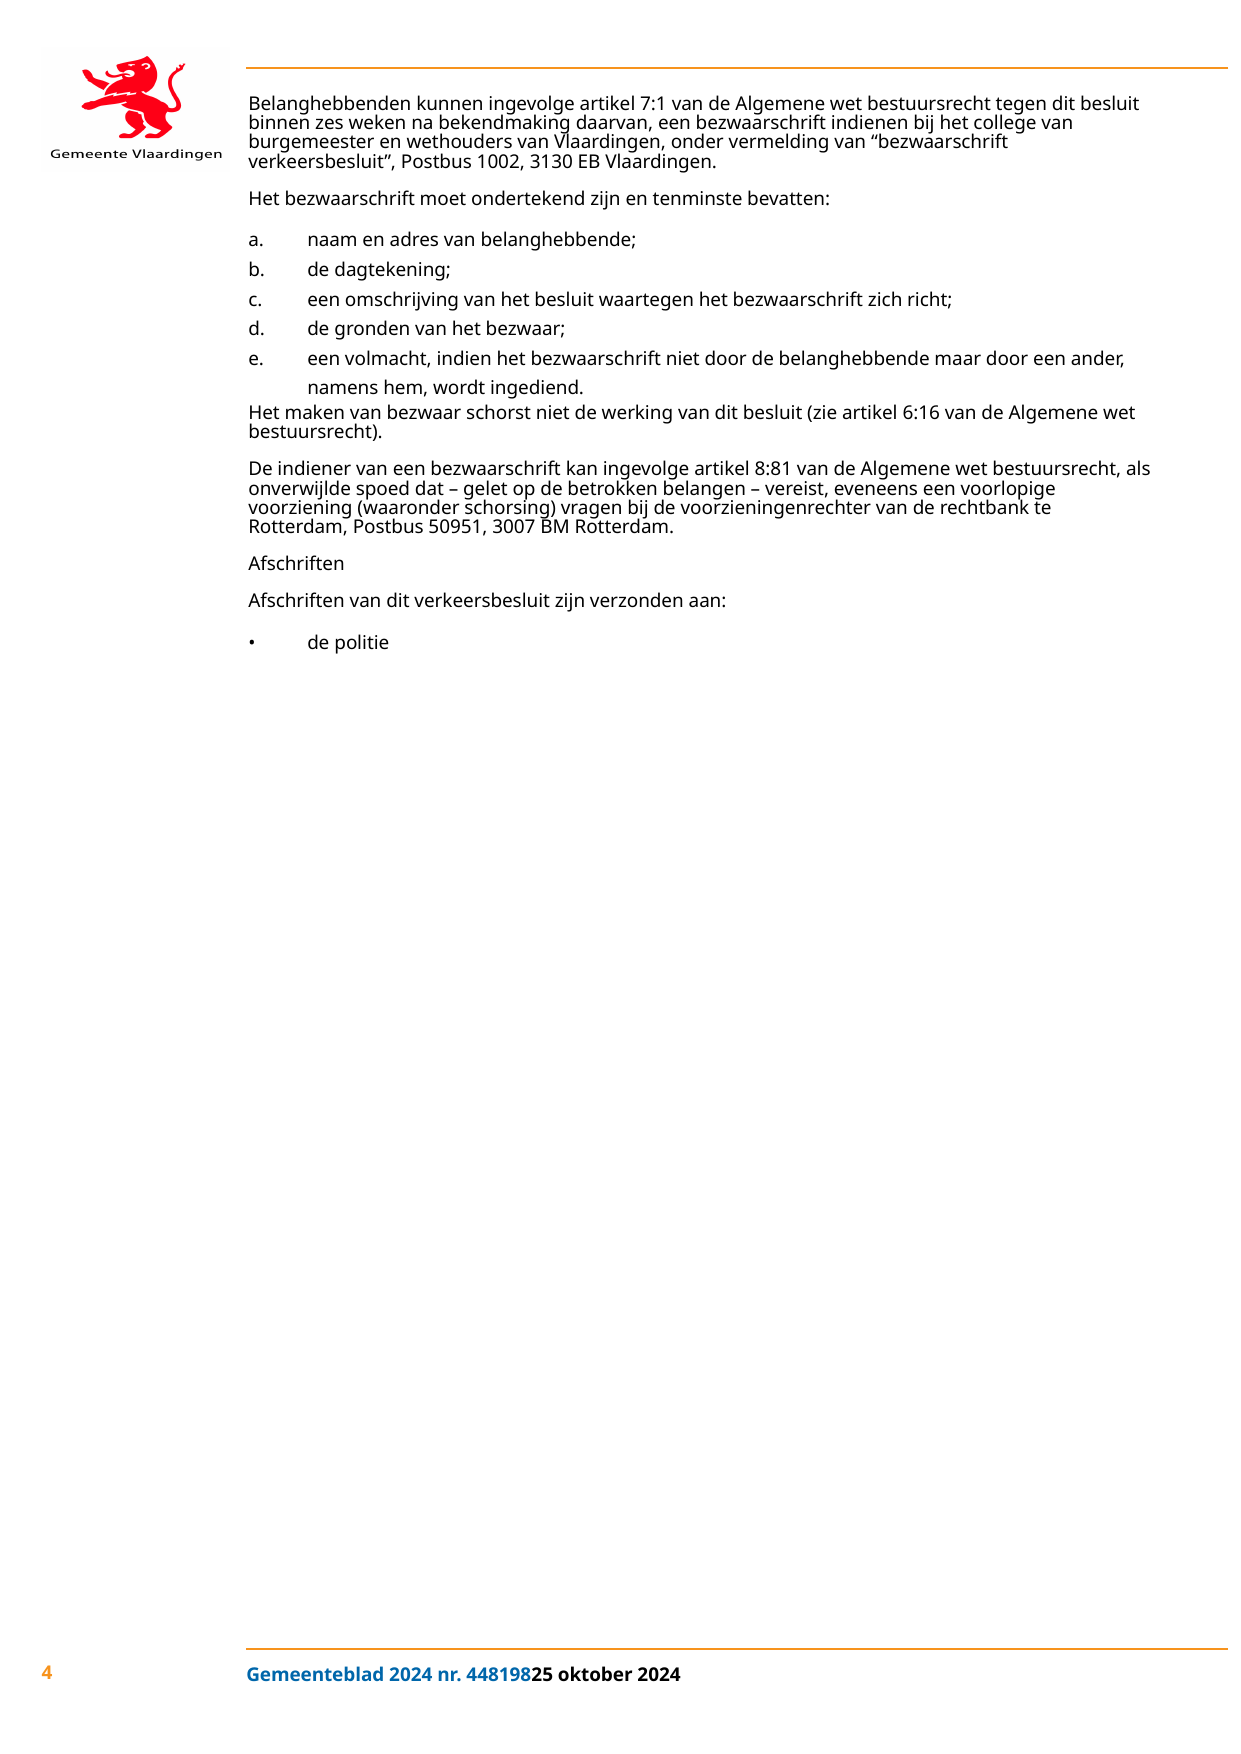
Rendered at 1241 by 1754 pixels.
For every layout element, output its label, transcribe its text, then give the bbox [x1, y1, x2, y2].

list de politie [248, 629, 1152, 655]
list de dagtekening; [248, 256, 1152, 282]
list naam en adres van belanghebbende; [248, 227, 1152, 252]
list de gronden van het bezwaar; [248, 315, 1152, 341]
list een omschrijving van het besluit waartegen het bezwaarschrift zich richt; [248, 286, 1152, 311]
text Afschriften van dit verkeersbesluit zijn verzonden aan: [248, 592, 1152, 611]
text De indiener van een bezwaarschrift kan ingevolge artikel 8:81 van de Algemene wet bestuursrecht, als onverwijlde spoed dat – gelet op de betrokken belangen – vereist, eveneens een voorlopige voorziening (waaronder schorsing) vragen bij de voorzieningenrechter van de rechtbank te Rotterdam, Postbus 50951, 3007 BM Rotterdam. [248, 460, 1152, 537]
picture [41, 47, 231, 172]
text Het bezwaarschrift moet ondertekend zijn en tenminste bevatten: [248, 189, 1152, 209]
text Belanghebbenden kunnen ingevolge artikel 7:1 van de Algemene wet bestuursrecht tegen dit besluit binnen zes weken na bekendmaking daarvan, een bezwaarschrift indienen bij het college van burgemeester en wethouders van Vlaardingen, onder vermelding van “bezwaarschrift verkeersbesluit”, Postbus 1002, 3130 EB Vlaardingen. [248, 95, 1152, 172]
text Het maken van bezwaar schorst niet de werking van dit besluit (zie artikel 6:16 van de Algemene wet bestuursrecht). [248, 404, 1152, 443]
list een volmacht, indien het bezwaarschrift niet door de belanghebbende maar door een ander, namens hem, wordt ingediend. [248, 345, 1152, 400]
text Afschriften [248, 555, 1152, 574]
